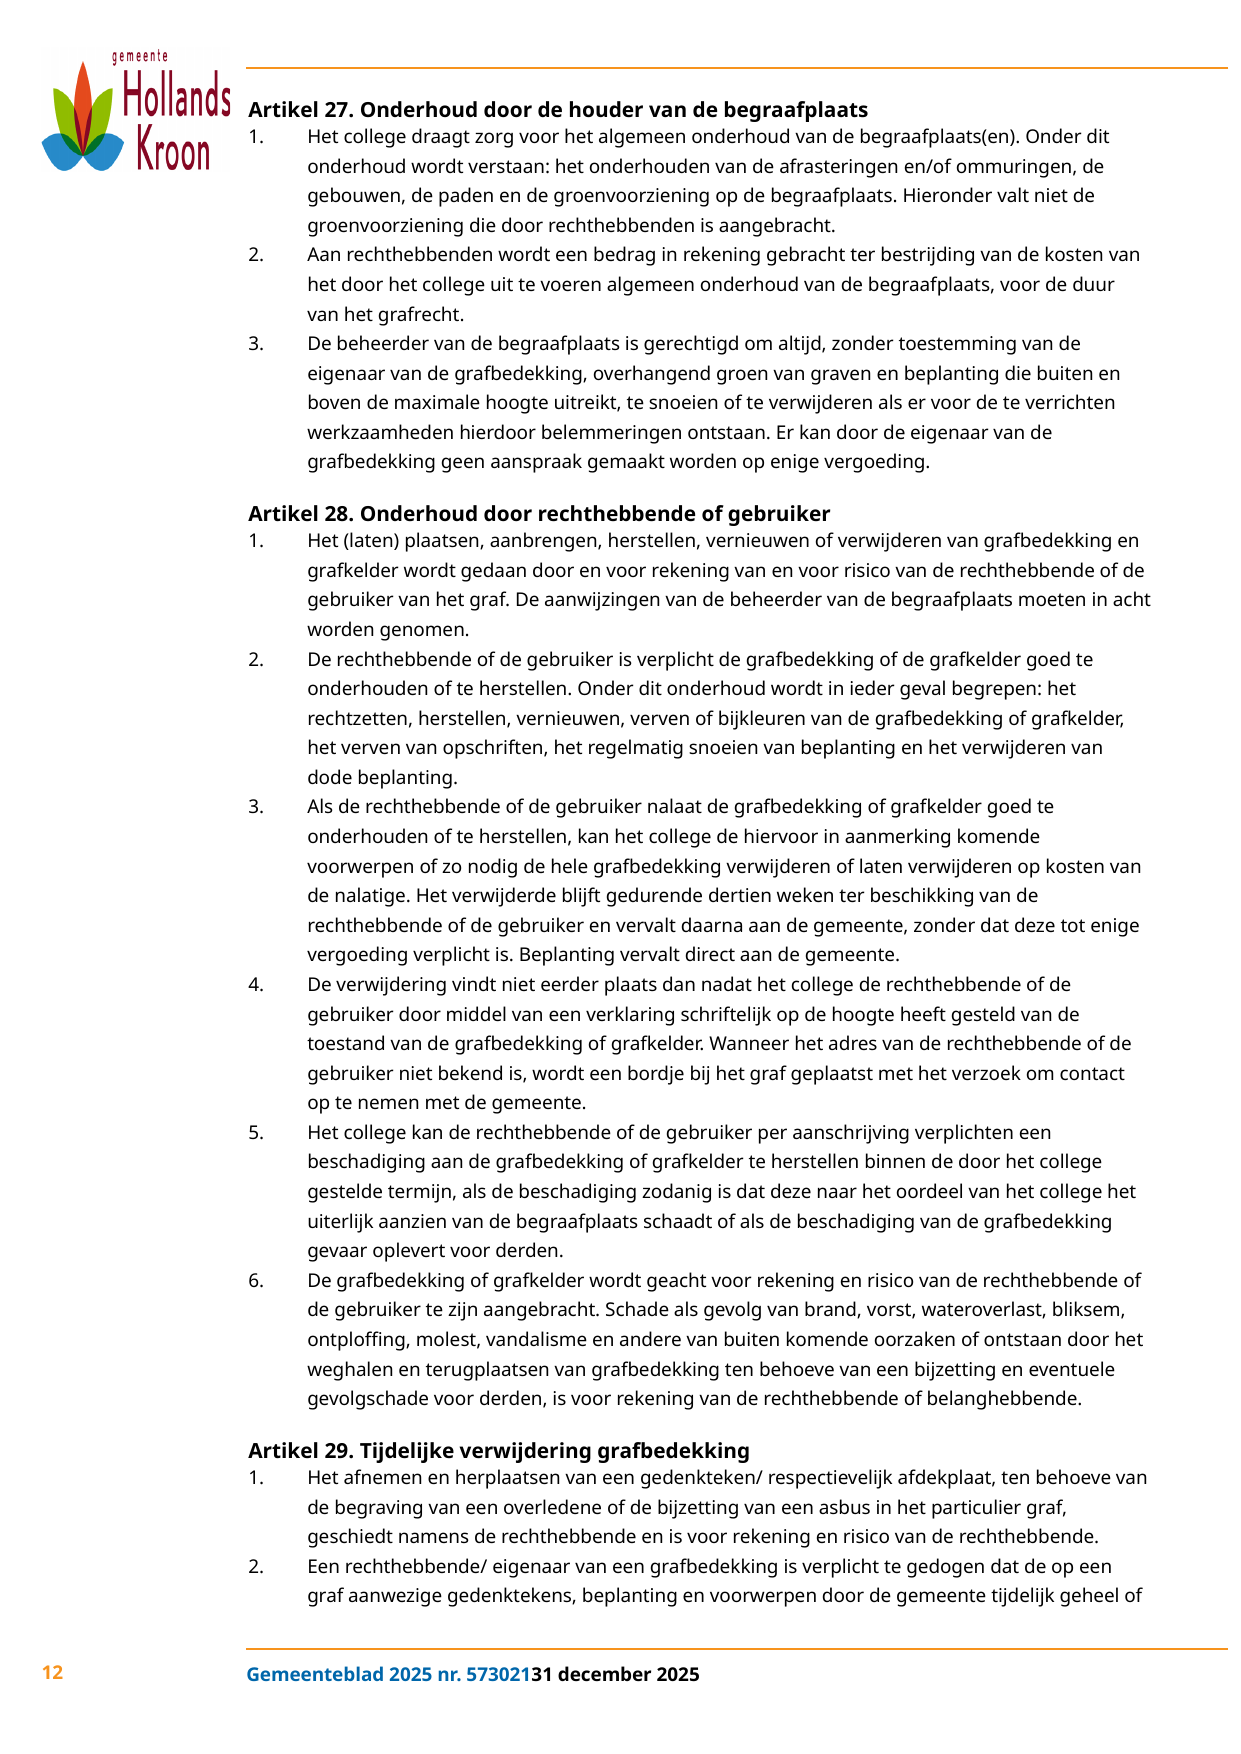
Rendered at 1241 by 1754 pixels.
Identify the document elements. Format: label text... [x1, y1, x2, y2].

list Een rechthebbende/ eigenaar van een grafbedekking is verplicht te gedogen dat de op een graf aanwezige gedenktekens, beplanting en voorwerpen door de gemeente tijdelijk geheel of [248, 1553, 1152, 1608]
list De grafbedekking of grafkelder wordt geacht voor rekening en risico van de rechthebbende of de gebruiker te zijn aangebracht. Schade als gevolg van brand, vorst, wateroverlast, bliksem, ontploffing, molest, vandalisme en andere van buiten komende oorzaken of ontstaan door het weghalen en terugplaatsen van grafbedekking ten behoeve van een bijzetting en eventuele gevolgschade voor derden, is voor rekening van de rechthebbende of belanghebbende. [248, 1267, 1152, 1411]
list De beheerder van de begraafplaats is gerechtigd om altijd, zonder toestemming van de eigenaar van de grafbedekking, overhangend groen van graven en beplanting die buiten en boven de maximale hoogte uitreikt, te snoeien of te verwijderen als er voor de te verrichten werkzaamheden hierdoor belemmeringen ontstaan. Er kan door de eigenaar van de grafbedekking geen aanspraak gemaakt worden op enige vergoeding. [248, 330, 1152, 474]
list Het college kan de rechthebbende of de gebruiker per aanschrijving verplichten een beschadiging aan de grafbedekking of grafkelder te herstellen binnen de door het college gestelde termijn, als de beschadiging zodanig is dat deze naar het oordeel van het college het uiterlijk aanzien van de begraafplaats schaadt of als de beschadiging van de grafbedekking gevaar oplevert voor derden. [248, 1119, 1152, 1263]
text Artikel 27. Onderhoud door de houder van de begraafplaats [248, 95, 1152, 123]
text Artikel 29. Tijdelijke verwijdering grafbedekking [248, 1436, 1152, 1464]
list Als de rechthebbende of de gebruiker nalaat de grafbedekking of grafkelder goed te onderhouden of te herstellen, kan het college de hiervoor in aanmerking komende voorwerpen of zo nodig de hele grafbedekking verwijderen of laten verwijderen op kosten van de nalatige. Het verwijderde blijft gedurende dertien weken ter beschikking van de rechthebbende of de gebruiker en vervalt daarna aan de gemeente, zonder dat deze tot enige vergoeding verplicht is. Beplanting vervalt direct aan de gemeente. [248, 794, 1152, 967]
list Het afnemen en herplaatsen van een gedenkteken/ respectievelijk afdekplaat, ten behoeve van de begraving van een overledene of de bijzetting van een asbus in het particulier graf, geschiedt namens de rechthebbende en is voor rekening en risico van de rechthebbende. [248, 1464, 1152, 1549]
list Het (laten) plaatsen, aanbrengen, herstellen, vernieuwen of verwijderen van grafbedekking en grafkelder wordt gedaan door en voor rekening van en voor risico van de rechthebbende of de gebruiker van het graf. De aanwijzingen van de beheerder van de begraafplaats moeten in acht worden genomen. [248, 527, 1152, 642]
text Artikel 28. Onderhoud door rechthebbende of gebruiker [248, 499, 1152, 527]
picture [41, 47, 231, 172]
list Aan rechthebbenden wordt een bedrag in rekening gebracht ter bestrijding van de kosten van het door het college uit te voeren algemeen onderhoud van de begraafplaats, voor de duur van het grafrecht. [248, 242, 1152, 326]
list De rechthebbende of de gebruiker is verplicht de grafbedekking of de grafkelder goed te onderhouden of te herstellen. Onder dit onderhoud wordt in ieder geval begrepen: het rechtzetten, herstellen, vernieuwen, verven of bijkleuren van de grafbedekking of grafkelder, het verven van opschriften, het regelmatig snoeien van beplanting en het verwijderen van dode beplanting. [248, 646, 1152, 790]
list Het college draagt zorg voor het algemeen onderhoud van de begraafplaats(en). Onder dit onderhoud wordt verstaan: het onderhouden van de afrasteringen en/of ommuringen, de gebouwen, de paden en de groenvoorziening op de begraafplaats. Hieronder valt niet de groenvoorziening die door rechthebbenden is aangebracht. [248, 123, 1152, 238]
list De verwijdering vindt niet eerder plaats dan nadat het college de rechthebbende of de gebruiker door middel van een verklaring schriftelijk op de hoogte heeft gesteld van de toestand van de grafbedekking of grafkelder. Wanneer het adres van de rechthebbende of de gebruiker niet bekend is, wordt een bordje bij het graf geplaatst met het verzoek om contact op te nemen met de gemeente. [248, 971, 1152, 1115]
